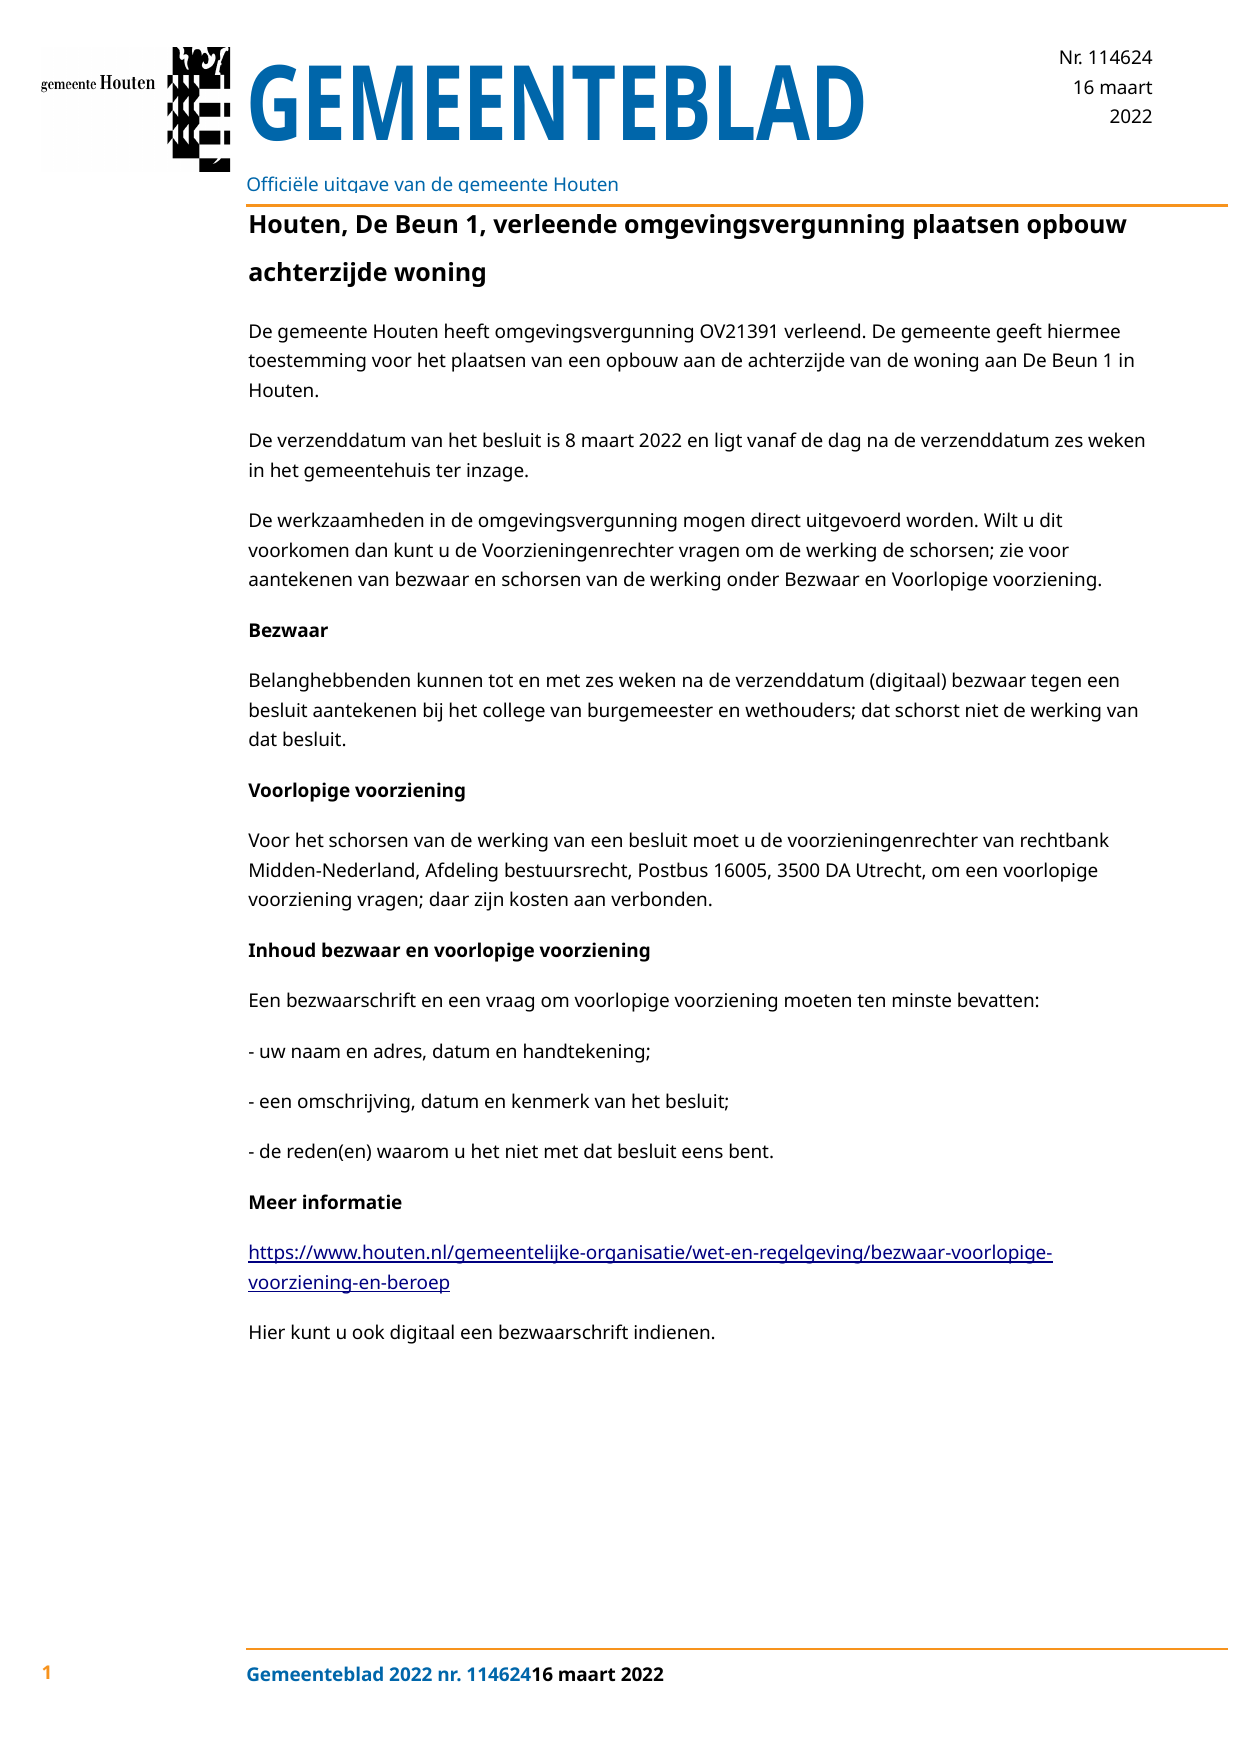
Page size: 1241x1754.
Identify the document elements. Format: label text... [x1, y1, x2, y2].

text https://www.houten.nl/gemeentelijke-organisatie/wet-en-regelgeving/bezwaar-voorlopige-voorziening-en-beroep [248, 1239, 1152, 1295]
text Een bezwaarschrift en een vraag om voorlopige voorziening moeten ten minste bevatten: [248, 987, 1152, 1013]
text Bezwaar [248, 617, 1152, 643]
text Voorlopige voorziening [248, 777, 1152, 803]
text De werkzaamheden in de omgevingsvergunning mogen direct uitgevoerd worden. Wilt u dit voorkomen dan kunt u de Voorzieningenrechter vragen om de werking de schorsen; zie voor aantekenen van bezwaar en schorsen van de werking onder Bezwaar en Voorlopige voorziening. [248, 507, 1152, 592]
text Belanghebbenden kunnen tot en met zes weken na de verzenddatum (digitaal) bezwaar tegen een besluit aantekenen bij het college van burgemeester en wethouders; dat schorst niet de werking van dat besluit. [248, 667, 1152, 752]
text Inhoud bezwaar en voorlopige voorziening [248, 937, 1152, 963]
picture [41, 47, 231, 172]
text Hier kunt u ook digitaal een bezwaarschrift indienen. [248, 1319, 1152, 1345]
text Voor het schorsen van de werking van een besluit moet u de voorzieningenrechter van rechtbank Midden-Nederland, Afdeling bestuursrecht, Postbus 16005, 3500 DA Utrecht, om een voorlopige voorziening vragen; daar zijn kosten aan verbonden. [248, 827, 1152, 912]
text - de reden(en) waarom u het niet met dat besluit eens bent. [248, 1139, 1152, 1164]
text - een omschrijving, datum en kenmerk van het besluit; [248, 1088, 1152, 1114]
text Houten, De Beun 1, verleende omgevingsvergunning plaatsen opbouw achterzijde woning [248, 207, 1152, 288]
text - uw naam en adres, datum en handtekening; [248, 1038, 1152, 1064]
text De verzenddatum van het besluit is 8 maart 2022 en ligt vanaf de dag na de verzenddatum zes weken in het gemeentehuis ter inzage. [248, 427, 1152, 483]
text De gemeente Houten heeft omgevingsvergunning OV21391 verleend. De gemeente geeft hiermee toestemming voor het plaatsen van een opbouw aan de achterzijde van de woning aan De Beun 1 in Houten. [248, 318, 1152, 403]
text Meer informatie [248, 1189, 1152, 1215]
